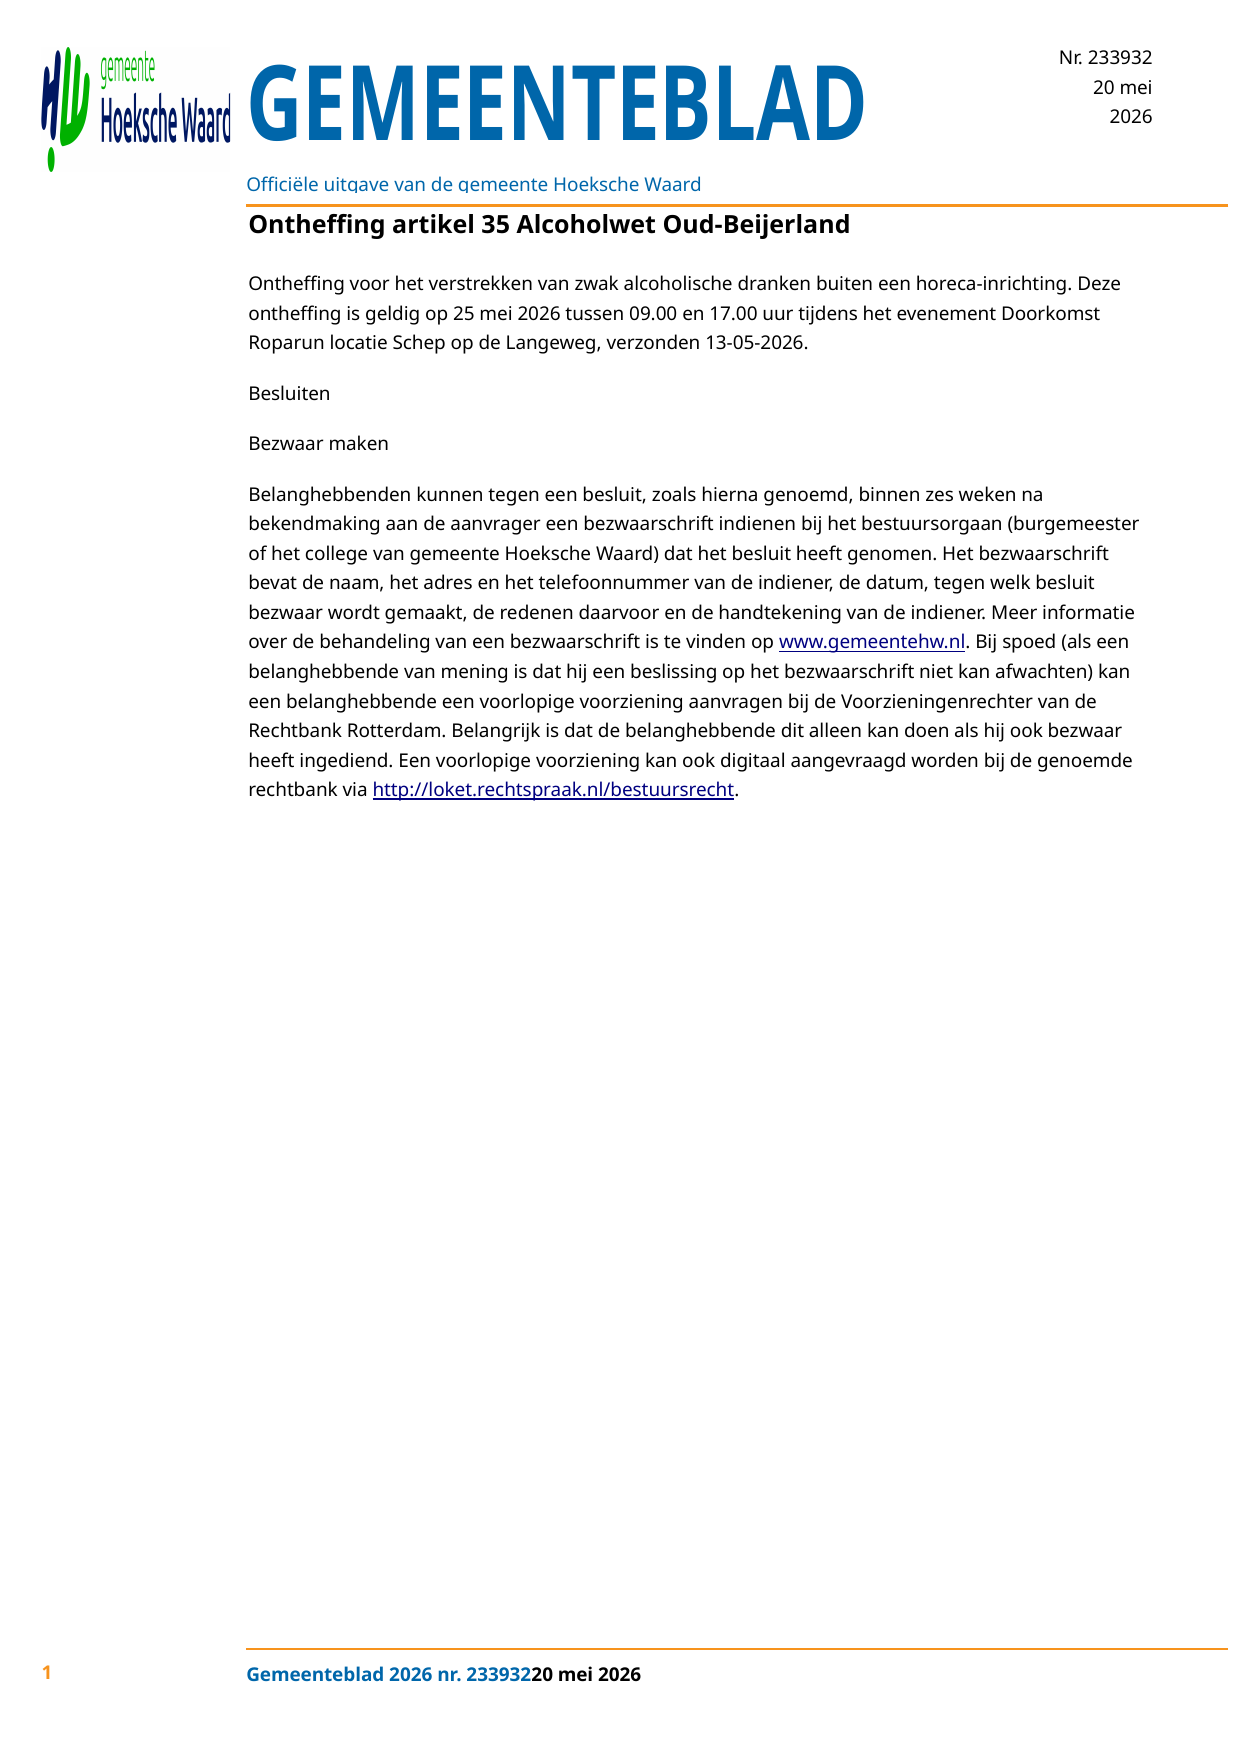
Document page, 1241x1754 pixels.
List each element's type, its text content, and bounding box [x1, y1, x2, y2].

picture [41, 47, 231, 172]
text Besluiten [248, 380, 1152, 406]
text Belanghebbenden kunnen tegen een besluit, zoals hierna genoemd, binnen zes weken na bekendmaking aan de aanvrager een bezwaarschrift indienen bij het bestuursorgaan (burgemeester of het college van gemeente Hoeksche Waard) dat het besluit heeft genomen. Het bezwaarschrift bevat de naam, het adres en het telefoonnummer van de indiener, de datum, tegen welk besluit bezwaar wordt gemaakt, de redenen daarvoor en de handtekening van de indiener. Meer informatie over de behandeling van een bezwaarschrift is te vinden op www.gemeentehw.nl. Bij spoed (als een belanghebbende van mening is dat hij een beslissing op het bezwaarschrift niet kan afwachten) kan een belanghebbende een voorlopige voorziening aanvragen bij de Voorzieningenrechter van de Rechtbank Rotterdam. Belangrijk is dat de belanghebbende dit alleen kan doen als hij ook bezwaar heeft ingediend. Een voorlopige voorziening kan ook digitaal aangevraagd worden bij de genoemde rechtbank via http://loket.rechtspraak.nl/bestuursrecht. [248, 481, 1152, 802]
text Bezwaar maken [248, 430, 1152, 456]
text Ontheffing artikel 35 Alcoholwet Oud-Beijerland [248, 207, 1152, 241]
text Ontheffing voor het verstrekken van zwak alcoholische dranken buiten een horeca-inrichting. Deze ontheffing is geldig op 25 mei 2026 tussen 09.00 en 17.00 uur tijdens het evenement Doorkomst Roparun locatie Schep op de Langeweg, verzonden 13-05-2026. [248, 270, 1152, 355]
